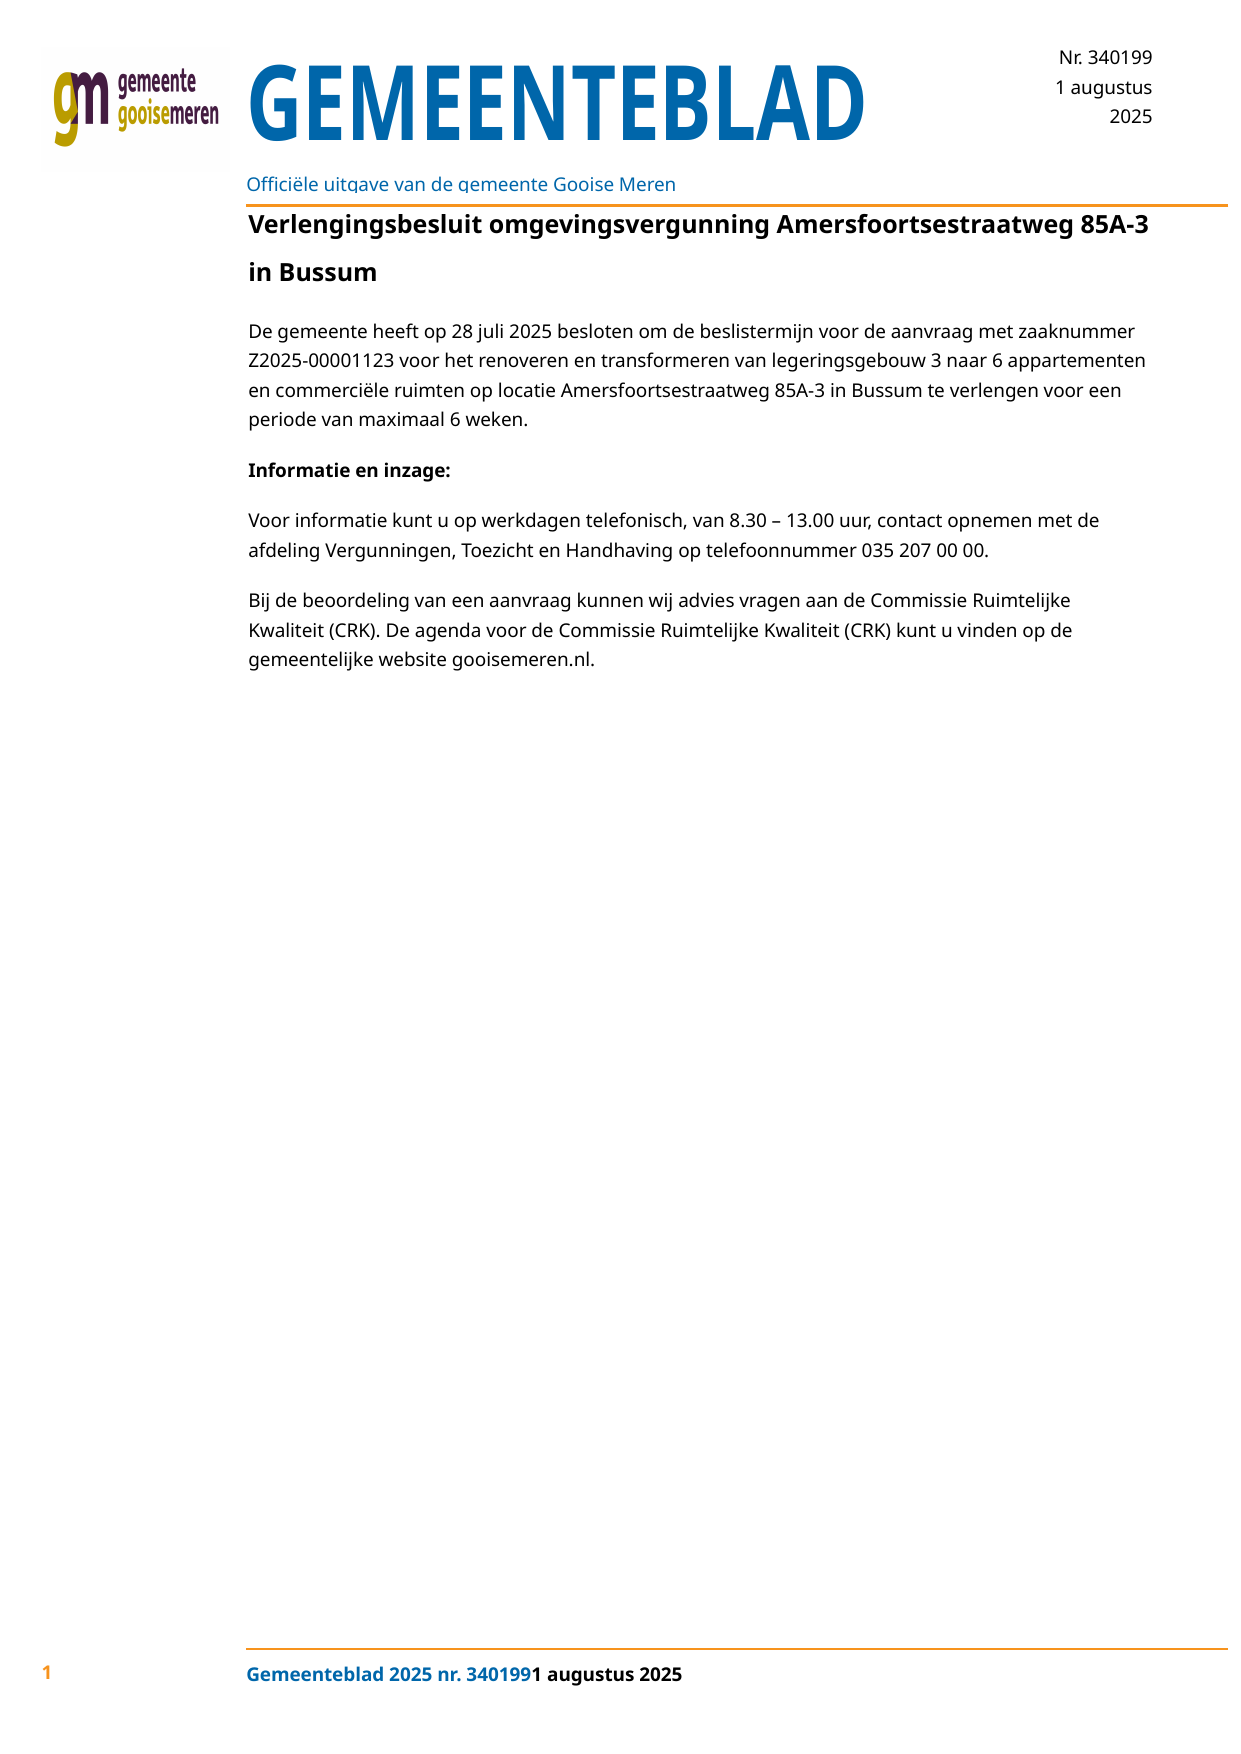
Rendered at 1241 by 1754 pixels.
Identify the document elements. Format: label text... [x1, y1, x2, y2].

text De gemeente heeft op 28 juli 2025 besloten om de beslistermijn voor de aanvraag met zaaknummer Z2025-00001123 voor het renoveren en transformeren van legeringsgebouw 3 naar 6 appartementen en commerciële ruimten op locatie Amersfoortsestraatweg 85A-3 in Bussum te verlengen voor een periode van maximaal 6 weken. [248, 318, 1152, 432]
text Verlengingsbesluit omgevingsvergunning Amersfoortsestraatweg 85A-3 in Bussum [248, 207, 1152, 288]
text Bij de beoordeling van een aanvraag kunnen wij advies vragen aan de Commissie Ruimtelijke Kwaliteit (CRK). De agenda voor de Commissie Ruimtelijke Kwaliteit (CRK) kunt u vinden op de gemeentelijke website gooisemeren.nl. [248, 587, 1152, 672]
picture [41, 47, 231, 172]
text Voor informatie kunt u op werkdagen telefonisch, van 8.30 – 13.00 uur, contact opnemen met de afdeling Vergunningen, Toezicht en Handhaving op telefoonnummer 035 207 00 00. [248, 507, 1152, 563]
text Informatie en inzage: [248, 457, 1152, 483]
